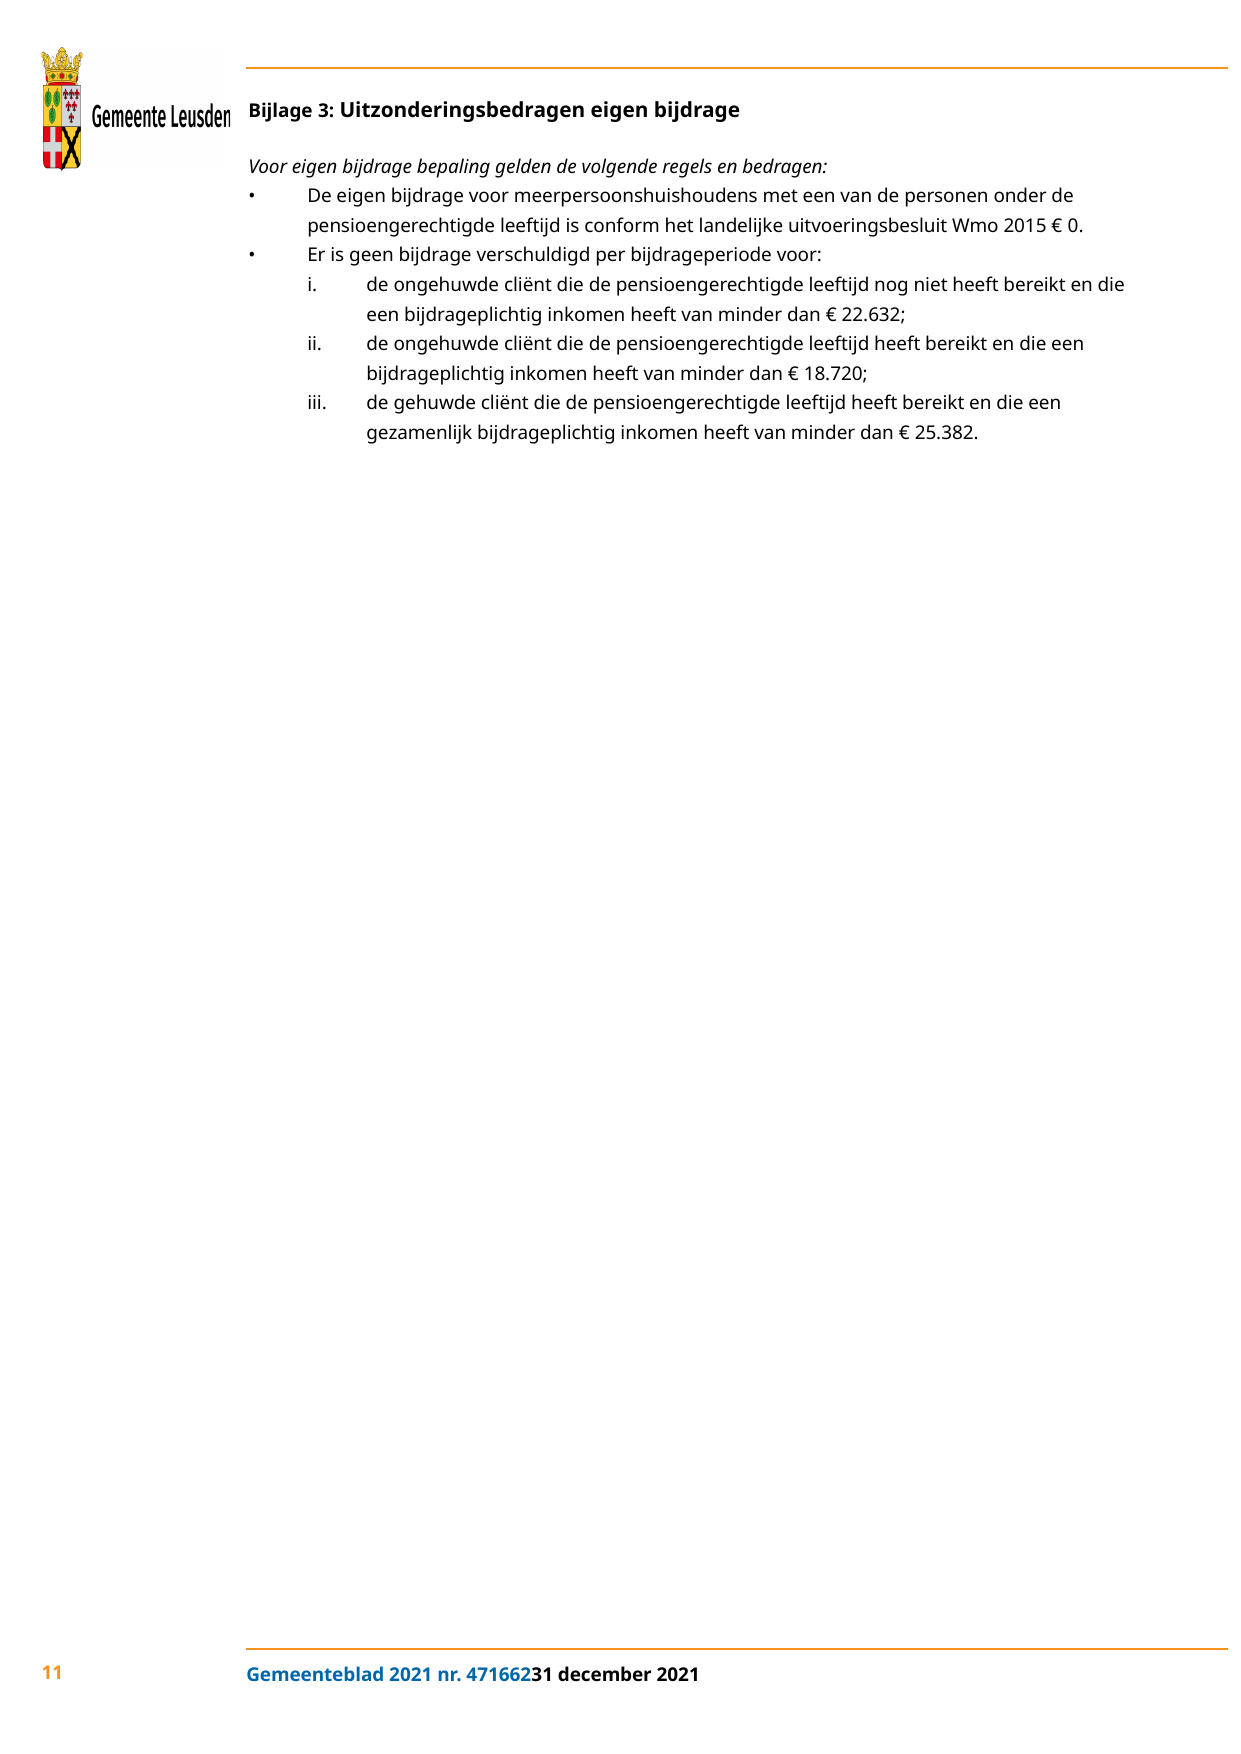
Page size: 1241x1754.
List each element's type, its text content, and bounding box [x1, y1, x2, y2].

list de ongehuwde cliënt die de pensioengerechtigde leeftijd heeft bereikt en die een bijdrageplichtig inkomen heeft van minder dan € 18.720; [307, 330, 1152, 386]
list De eigen bijdrage voor meerpersoonshuishoudens met een van de personen onder de pensioengerechtigde leeftijd is conform het landelijke uitvoeringsbesluit Wmo 2015 € 0. [248, 182, 1152, 238]
list de gehuwde cliënt die de pensioengerechtigde leeftijd heeft bereikt en die een gezamenlijk bijdrageplichtig inkomen heeft van minder dan € 25.382. [307, 389, 1152, 445]
list Er is geen bijdrage verschuldigd per bijdrageperiode voor: [248, 242, 1152, 267]
text Voor eigen bijdrage bepaling gelden de volgende regels en bedragen: [248, 153, 1152, 179]
picture [41, 47, 231, 172]
list de ongehuwde cliënt die de pensioengerechtigde leeftijd nog niet heeft bereikt en die een bijdrageplichtig inkomen heeft van minder dan € 22.632; [307, 271, 1152, 327]
text Bijlage 3: Uitzonderingsbedragen eigen bijdrage [248, 95, 1152, 123]
